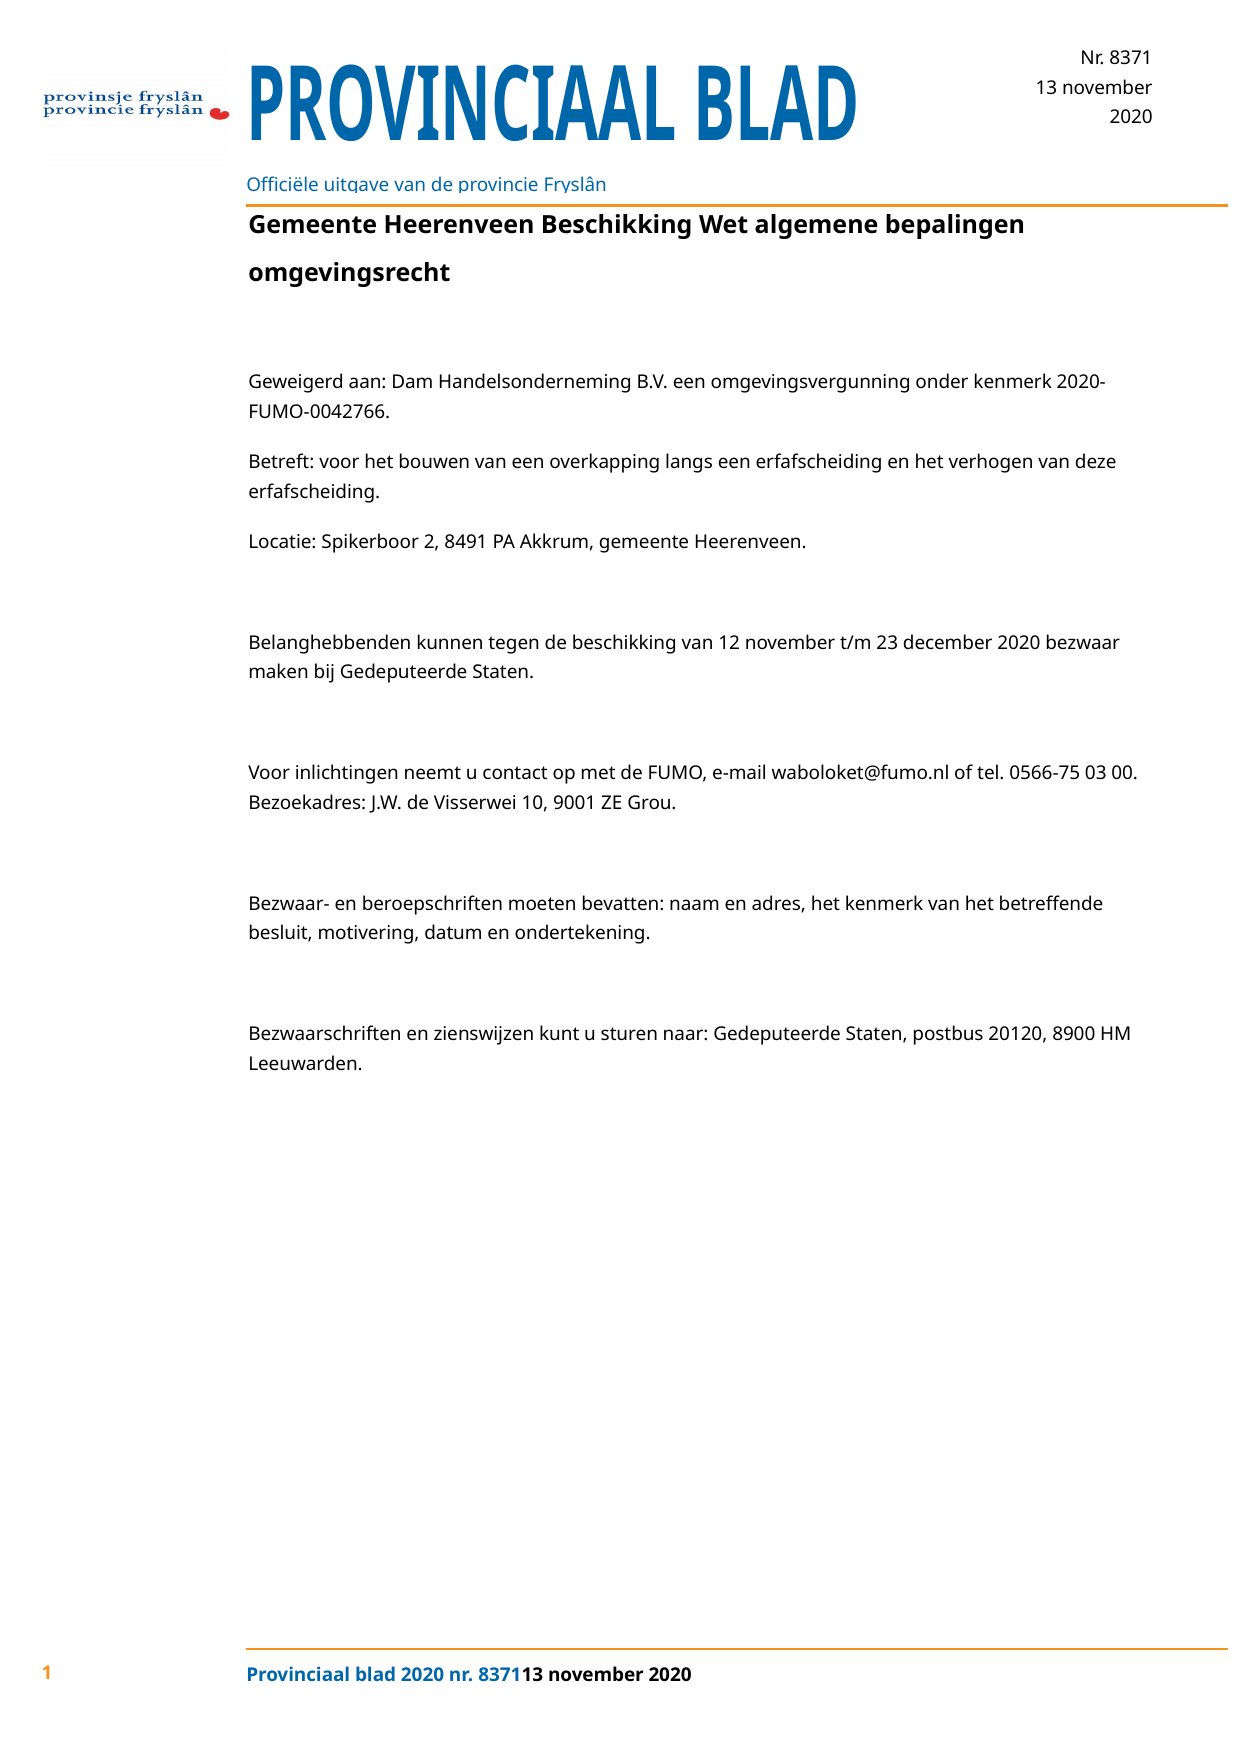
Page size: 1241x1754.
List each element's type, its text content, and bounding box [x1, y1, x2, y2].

text Bezwaarschriften en zienswijzen kunt u sturen naar: Gedeputeerde Staten, postbus 20120, 8900 HM Leeuwarden. [248, 1020, 1152, 1076]
text Geweigerd aan: Dam Handelsonderneming B.V. een omgevingsvergunning onder kenmerk 2020-FUMO-0042766. [248, 368, 1152, 424]
text Locatie: Spikerboor 2, 8491 PA Akkrum, gemeente Heerenveen. [248, 528, 1152, 554]
text Bezwaar- en beroepschriften moeten bevatten: naam en adres, het kenmerk van het betreffende besluit, motivering, datum en ondertekening. [248, 890, 1152, 945]
text Belanghebbenden kunnen tegen de beschikking van 12 november t/m 23 december 2020 bezwaar maken bij Gedeputeerde Staten. [248, 629, 1152, 684]
text Voor inlichtingen neemt u contact op met de FUMO, e-mail waboloket@fumo.nl of tel. 0566-75 03 00. Bezoekadres: J.W. de Visserwei 10, 9001 ZE Grou. [248, 759, 1152, 815]
text Betreft: voor het bouwen van een overkapping langs een erfafscheiding en het verhogen van deze erfafscheiding. [248, 448, 1152, 504]
picture [41, 47, 231, 172]
text Gemeente Heerenveen Beschikking Wet algemene bepalingen omgevingsrecht [248, 207, 1152, 288]
